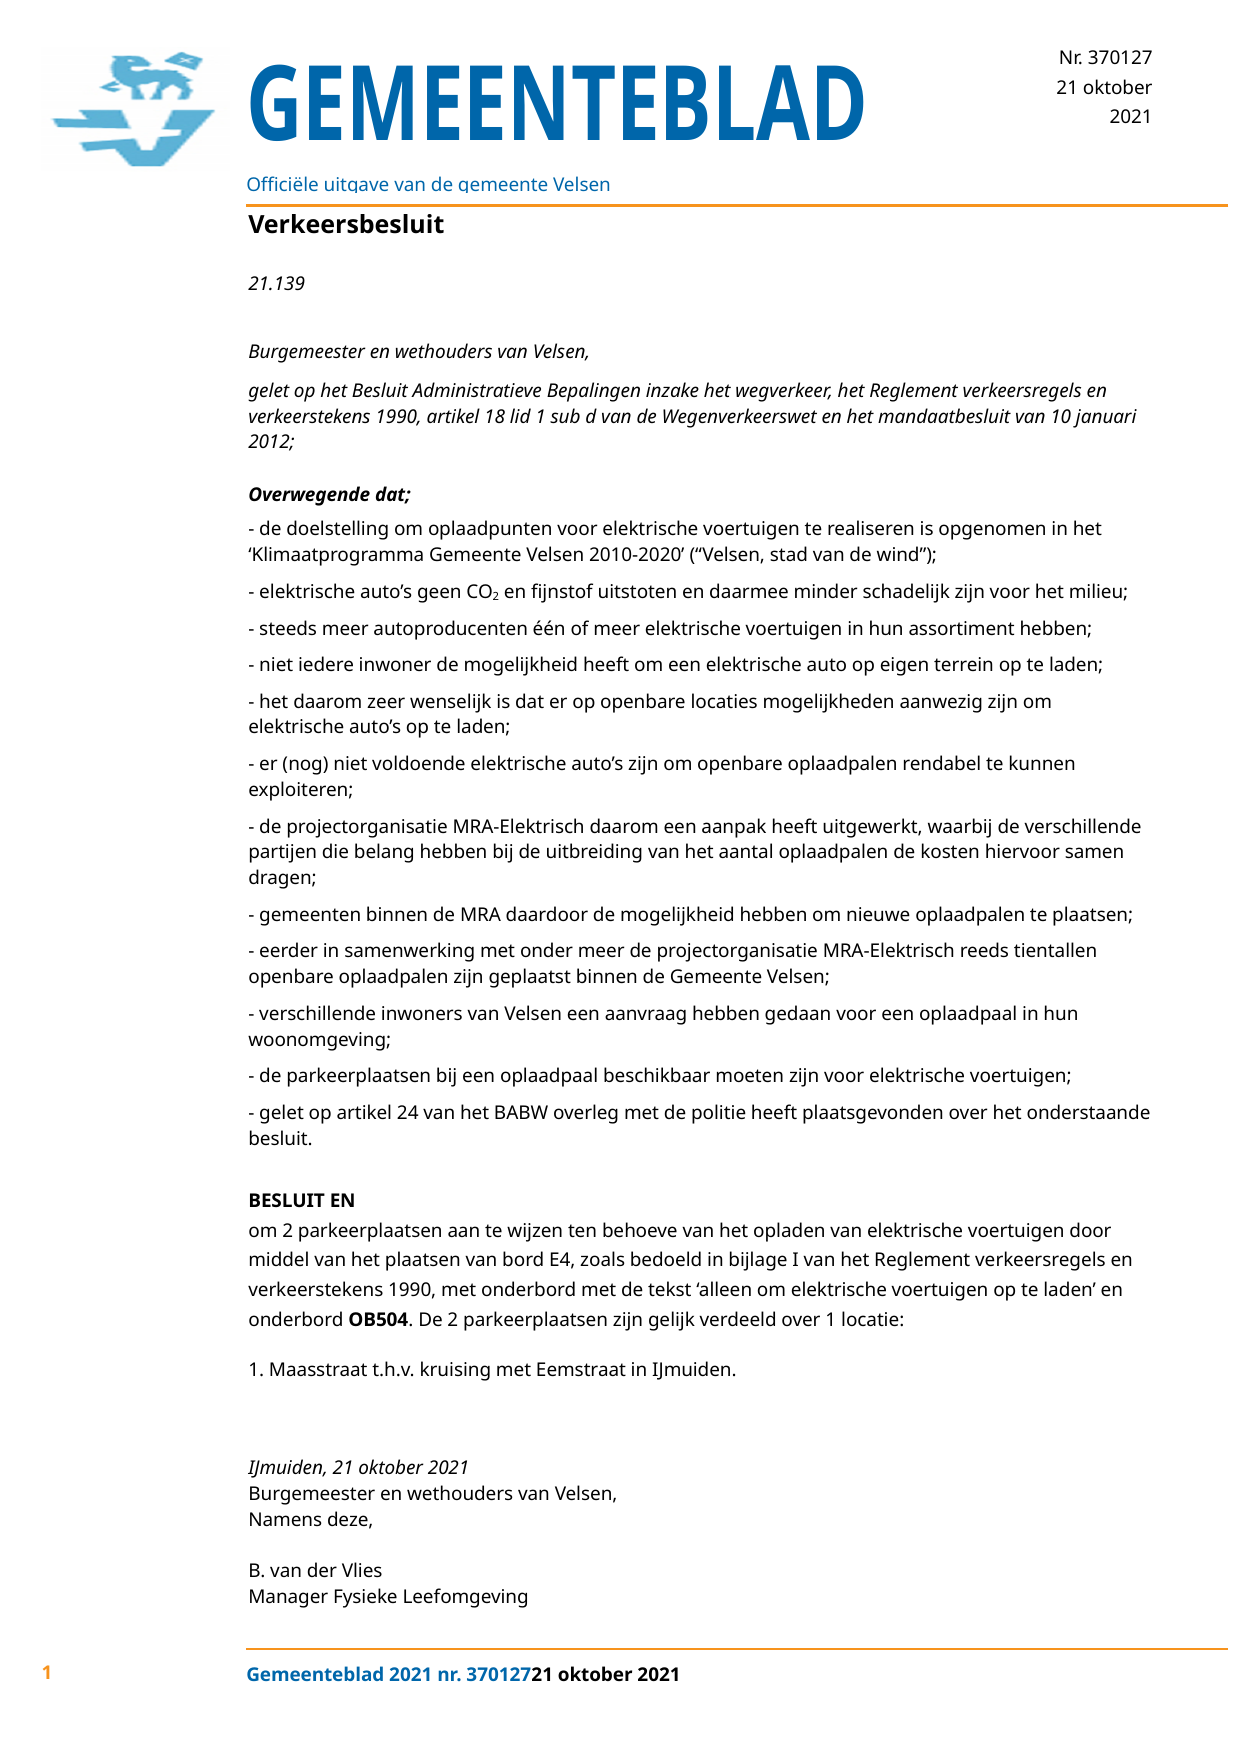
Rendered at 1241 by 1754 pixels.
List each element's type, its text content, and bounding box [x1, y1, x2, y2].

text - gelet op artikel 24 van het BABW overleg met de politie heeft plaatsgevonden over het onderstaande besluit. [248, 1099, 1152, 1151]
text 21.139 [248, 270, 1152, 296]
text Namens deze, [248, 1506, 1152, 1532]
text - niet iedere inwoner de mogelijkheid heeft om een elektrische auto op eigen terrein op te laden; [248, 651, 1152, 677]
text - de parkeerplaatsen bij een oplaadpaal beschikbaar moeten zijn voor elektrische voertuigen; [248, 1062, 1152, 1088]
text Verkeersbesluit [248, 207, 1152, 241]
text Burgemeester en wethouders van Velsen, [248, 338, 1152, 364]
picture [41, 47, 231, 172]
text - verschillende inwoners van Velsen een aanvraag hebben gedaan voor een oplaadpaal in hun woonomgeving; [248, 1000, 1152, 1051]
text Manager Fysieke Leefomgeving [248, 1583, 1152, 1609]
text - het daarom zeer wenselijk is dat er op openbare locaties mogelijkheden aanwezig zijn om elektrische auto’s op te laden; [248, 688, 1152, 739]
text IJmuiden, 21 oktober 2021 [248, 1454, 1152, 1480]
text - gemeenten binnen de MRA daardoor de mogelijkheid hebben om nieuwe oplaadpalen te plaatsen; [248, 901, 1152, 927]
text B. van der Vlies [248, 1557, 1152, 1583]
text - steeds meer autoproducenten één of meer elektrische voertuigen in hun assortiment hebben; [248, 615, 1152, 640]
text - de doelstelling om oplaadpunten voor elektrische voertuigen te realiseren is opgenomen in het ‘Klimaatprogramma Gemeente Velsen 2010-2020’ (“Velsen, stad van de wind”); [248, 516, 1152, 567]
text Overwegende dat; [248, 482, 1152, 507]
text BESLUIT EN [248, 1187, 1152, 1213]
text om 2 parkeerplaatsen aan te wijzen ten behoeve van het opladen van elektrische voertuigen door middel van het plaatsen van bord E4, zoals bedoeld in bijlage I van het Reglement verkeersregels en verkeerstekens 1990, met onderbord met de tekst ‘alleen om elektrische voertuigen op te laden’ en onderbord OB504. De 2 parkeerplaatsen zijn gelijk verdeeld over 1 locatie: [248, 1217, 1152, 1332]
text - de projectorganisatie MRA-Elektrisch daarom een aanpak heeft uitgewerkt, waarbij de verschillende partijen die belang hebben bij de uitbreiding van het aantal oplaadpalen de kosten hiervoor samen dragen; [248, 813, 1152, 890]
text 1. Maasstraat t.h.v. kruising met Eemstraat in IJmuiden. [248, 1356, 1152, 1382]
text Burgemeester en wethouders van Velsen, [248, 1480, 1152, 1506]
text - eerder in samenwerking met onder meer de projectorganisatie MRA-Elektrisch reeds tientallen openbare oplaadpalen zijn geplaatst binnen de Gemeente Velsen; [248, 938, 1152, 989]
text gelet op het Besluit Administratieve Bepalingen inzake het wegverkeer, het Reglement verkeersregels en verkeerstekens 1990, artikel 18 lid 1 sub d van de Wegenverkeerswet en het mandaatbesluit van 10 januari 2012; [248, 377, 1152, 454]
text - elektrische auto’s geen CO2 en fijnstof uitstoten en daarmee minder schadelijk zijn voor het milieu; [248, 578, 1152, 604]
text - er (nog) niet voldoende elektrische auto’s zijn om openbare oplaadpalen rendabel te kunnen exploiteren; [248, 750, 1152, 802]
